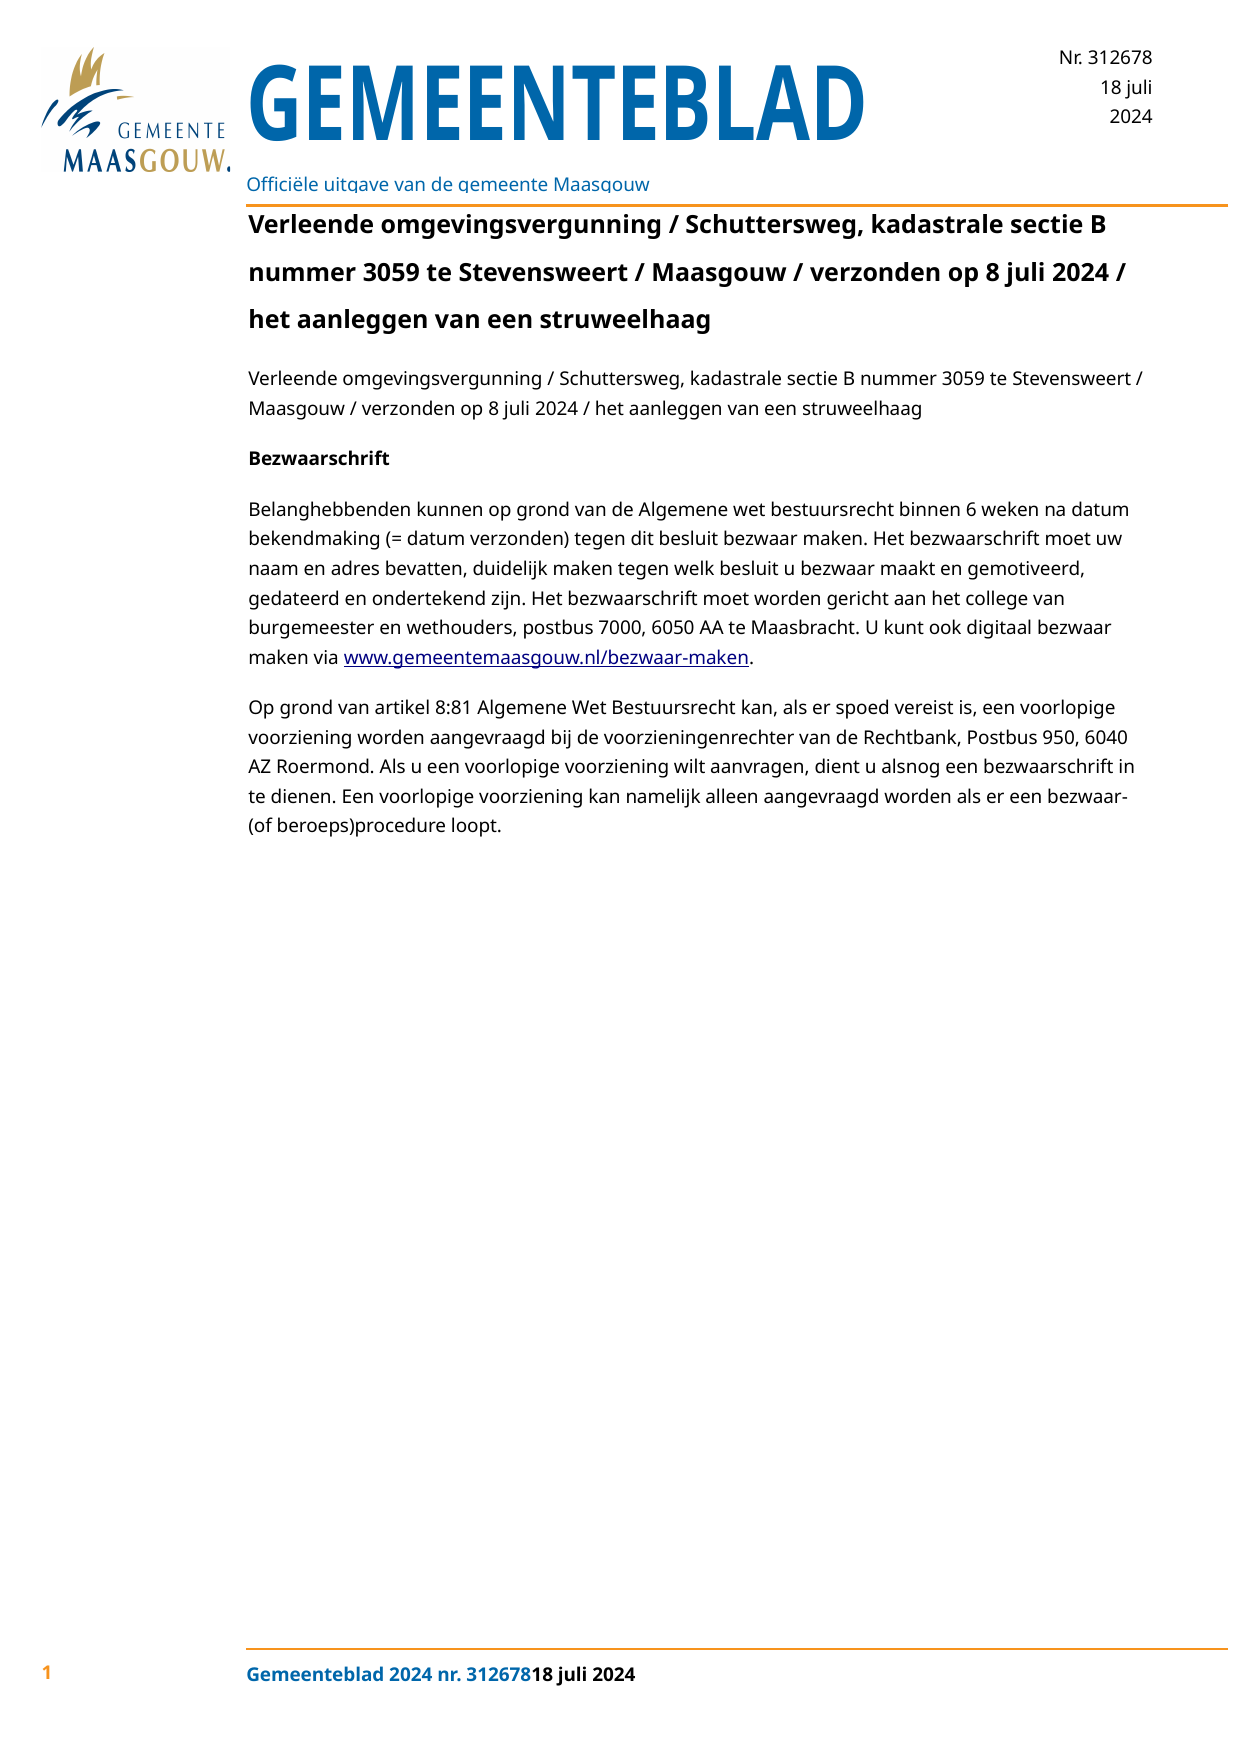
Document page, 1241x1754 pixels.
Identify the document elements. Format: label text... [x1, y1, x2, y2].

text Belanghebbenden kunnen op grond van de Algemene wet bestuursrecht binnen 6 weken na datum bekendmaking (= datum verzonden) tegen dit besluit bezwaar maken. Het bezwaarschrift moet uw naam en adres bevatten, duidelijk maken tegen welk besluit u bezwaar maakt en gemotiveerd, gedateerd en ondertekend zijn. Het bezwaarschrift moet worden gericht aan het college van burgemeester en wethouders, postbus 7000, 6050 AA te Maasbracht. U kunt ook digitaal bezwaar maken via www.gemeentemaasgouw.nl/bezwaar-maken. [248, 496, 1152, 669]
text Op grond van artikel 8:81 Algemene Wet Bestuursrecht kan, als er spoed vereist is, een voorlopige voorziening worden aangevraagd bij de voorzieningenrechter van de Rechtbank, Postbus 950, 6040 AZ Roermond. Als u een voorlopige voorziening wilt aanvragen, dient u alsnog een bezwaarschrift in te dienen. Een voorlopige voorziening kan namelijk alleen aangevraagd worden als er een bezwaar- (of beroeps)procedure loopt. [248, 694, 1152, 838]
text Bezwaarschrift [248, 446, 1152, 471]
text Verleende omgevingsvergunning / Schuttersweg, kadastrale sectie B nummer 3059 te Stevensweert / Maasgouw / verzonden op 8 juli 2024 / het aanleggen van een struweelhaag [248, 366, 1152, 421]
picture [41, 47, 231, 172]
text Verleende omgevingsvergunning / Schuttersweg, kadastrale sectie B nummer 3059 te Stevensweert / Maasgouw / verzonden op 8 juli 2024 / het aanleggen van een struweelhaag [248, 207, 1152, 336]
